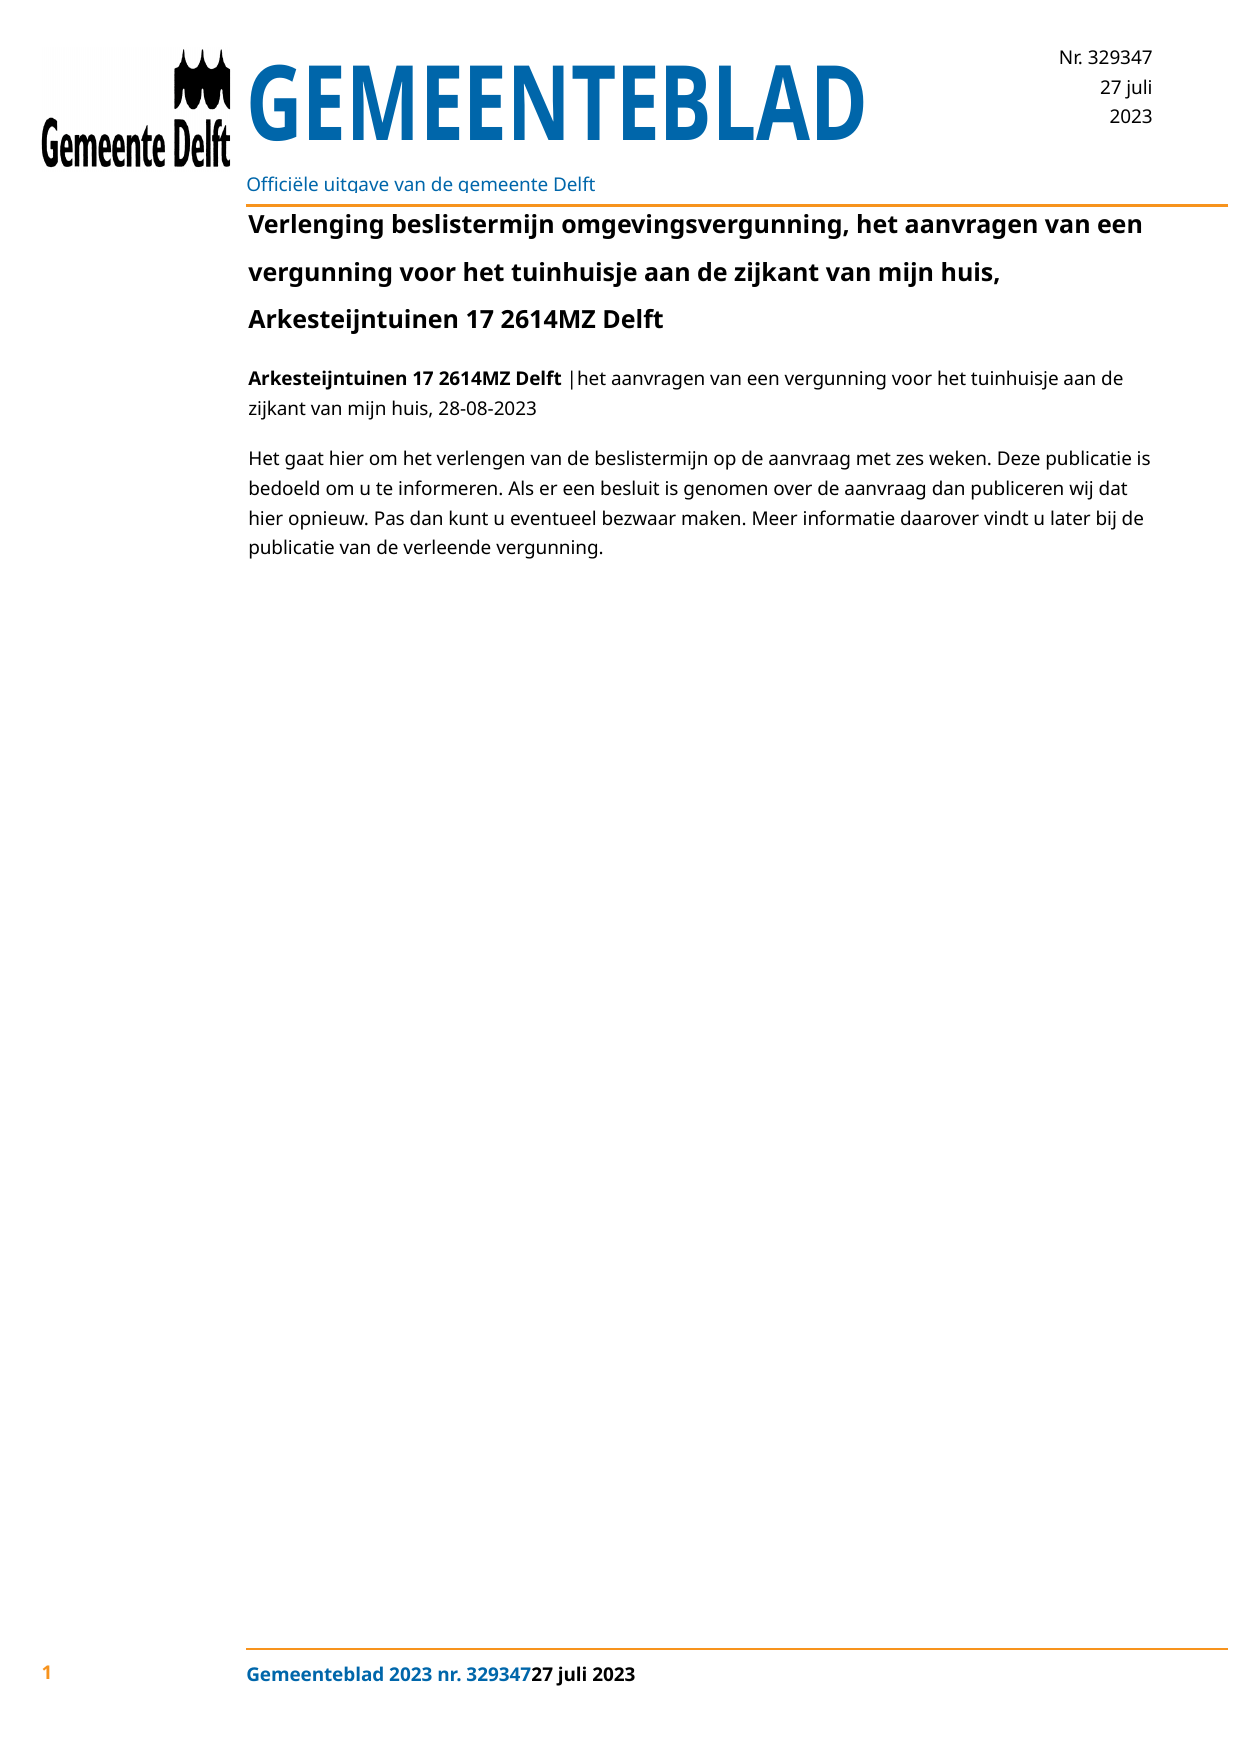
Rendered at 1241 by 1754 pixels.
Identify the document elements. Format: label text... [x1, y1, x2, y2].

picture [41, 47, 231, 172]
text Verlenging beslistermijn omgevingsvergunning, het aanvragen van een vergunning voor het tuinhuisje aan de zijkant van mijn huis, Arkesteijntuinen 17 2614MZ Delft [248, 207, 1152, 336]
text Arkesteijntuinen 17 2614MZ Delft |het aanvragen van een vergunning voor het tuinhuisje aan de zijkant van mijn huis, 28-08-2023 [248, 366, 1152, 421]
text Het gaat hier om het verlengen van de beslistermijn op de aanvraag met zes weken. Deze publicatie is bedoeld om u te informeren. Als er een besluit is genomen over de aanvraag dan publiceren wij dat hier opnieuw. Pas dan kunt u eventueel bezwaar maken. Meer informatie daarover vindt u later bij de publicatie van de verleende vergunning. [248, 446, 1152, 560]
